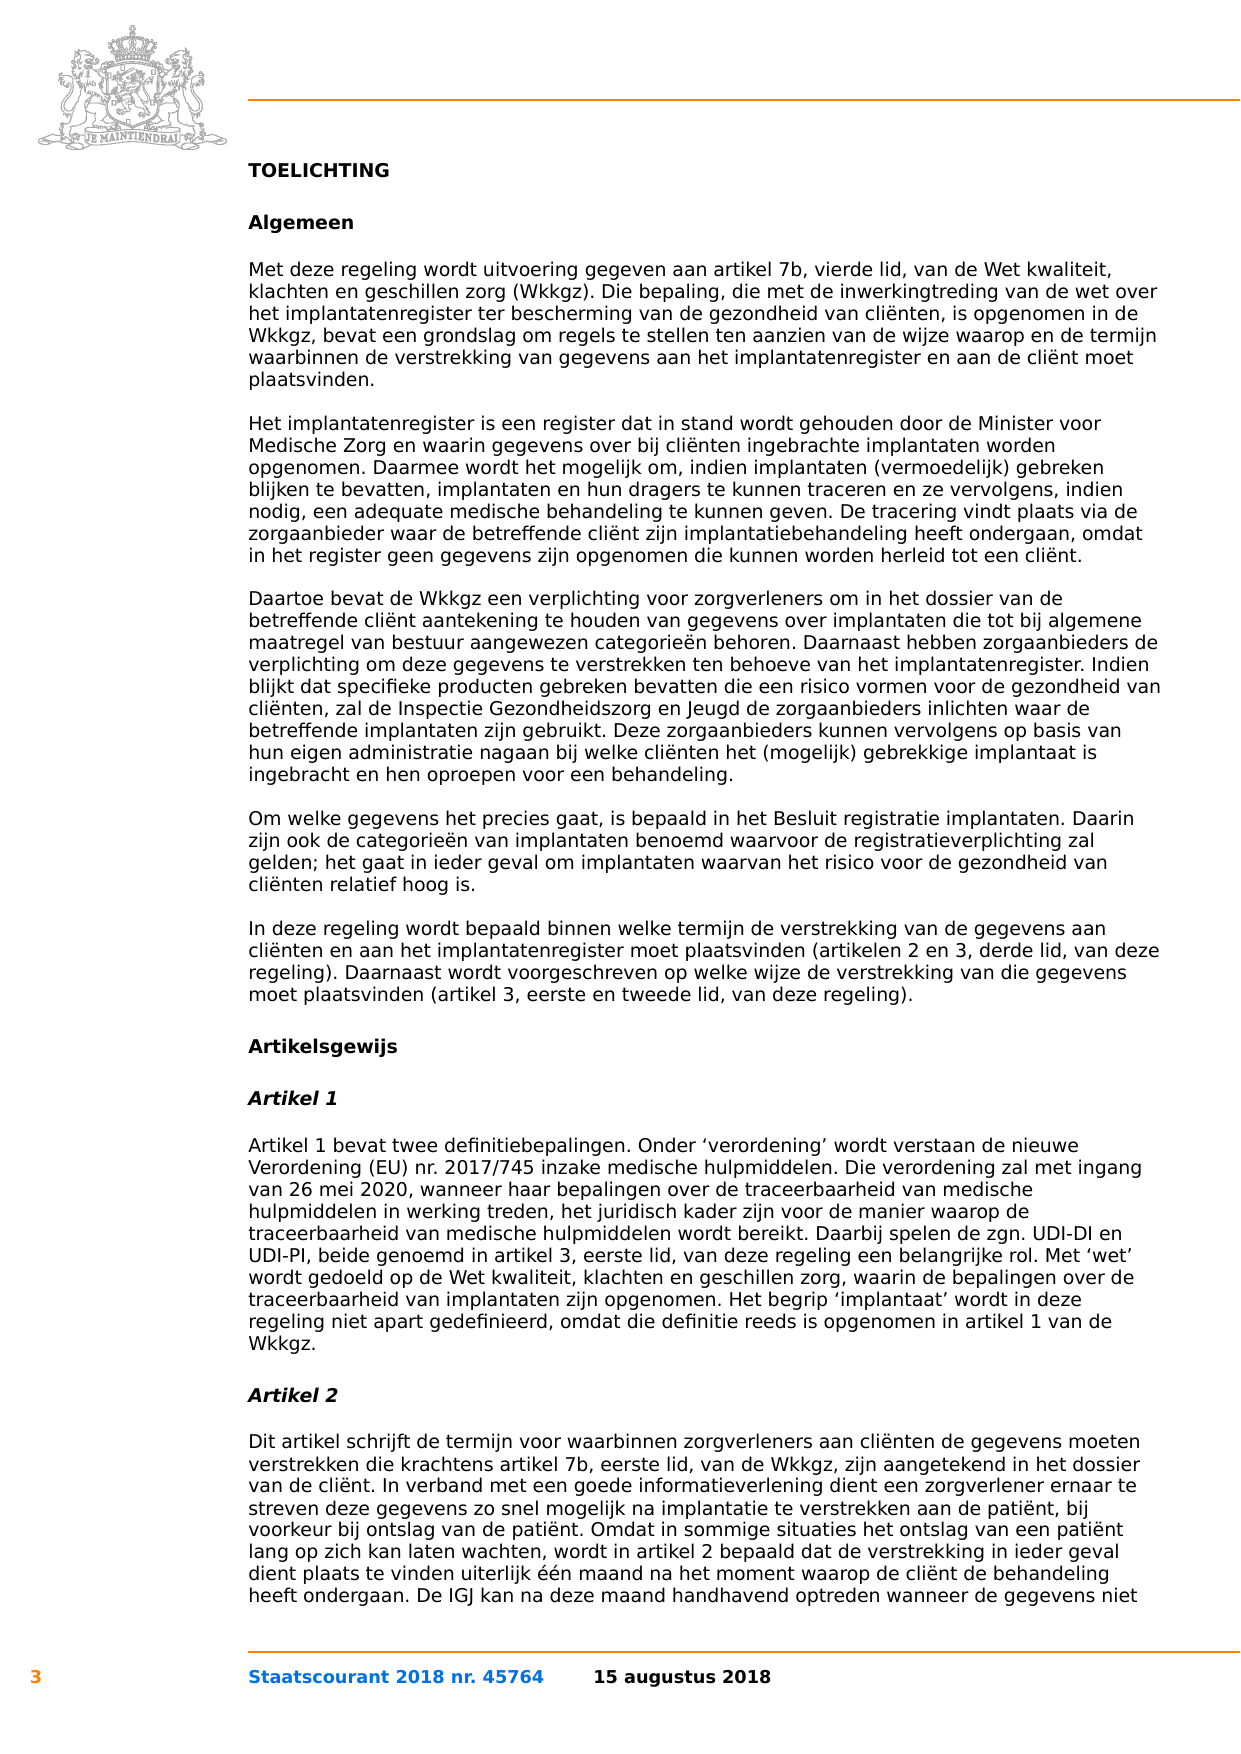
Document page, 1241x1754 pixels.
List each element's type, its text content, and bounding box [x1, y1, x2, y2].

text Dit artikel schrijft de termijn voor waarbinnen zorgverleners aan cliënten de gegevens moeten verstrekken die krachtens artikel 7b, eerste lid, van de Wkkgz, zijn aangetekend in het dossier van de cliënt. In verband met een goede informatieverlening dient een zorgverlener ernaar te streven deze gegevens zo snel mogelijk na implantatie te verstrekken aan de patiënt, bij voorkeur bij ontslag van de patiënt. Omdat in sommige situaties het ontslag van een patiënt lang op zich kan laten wachten, wordt in artikel 2 bepaald dat de verstrekking in ieder geval dient plaats te vinden uiterlijk één maand na het moment waarop de cliënt de behandeling heeft ondergaan. De IGJ kan na deze maand handhavend optreden wanneer de gegevens niet [248, 1431, 1163, 1607]
subtitle Artikelsgewijs [248, 1036, 1163, 1058]
text Daartoe bevat de Wkkgz een verplichting voor zorgverleners om in het dossier van de betreffende cliënt aantekening te houden van gegevens over implantaten die tot bij algemene maatregel van bestuur aangewezen categorieën behoren. Daarnaast hebben zorgaanbieders de verplichting om deze gegevens te verstrekken ten behoeve van het implantatenregister. Indien blijkt dat specifieke producten gebreken bevatten die een risico vormen voor de gezondheid van cliënten, zal de Inspectie Gezondheidszorg en Jeugd de zorgaanbieders inlichten waar de betreffende implantaten zijn gebruikt. Deze zorgaanbieders kunnen vervolgens op basis van hun eigen administratie nagaan bij welke cliënten het (mogelijk) gebrekkige implantaat is ingebracht en hen oproepen voor een behandeling. [248, 588, 1163, 786]
subtitle Artikel 2 [248, 1384, 1163, 1406]
text Om welke gegevens het precies gaat, is bepaald in het Besluit registratie implantaten. Daarin zijn ook de categorieën van implantaten benoemd waarvoor de registratieverplichting zal gelden; het gaat in ieder geval om implantaten waarvan het risico voor de gezondheid van cliënten relatief hoog is. [248, 808, 1163, 896]
text Artikel 1 bevat twee definitiebepalingen. Onder ‘verordening’ wordt verstaan de nieuwe Verordening (EU) nr. 2017/745 inzake medische hulpmiddelen. Die verordening zal met ingang van 26 mei 2020, wanneer haar bepalingen over de traceerbaarheid van medische hulpmiddelen in werking treden, het juridisch kader zijn voor de manier waarop de traceerbaarheid van medische hulpmiddelen wordt bereikt. Daarbij spelen de zgn. UDI-DI en UDI-PI, beide genoemd in artikel 3, eerste lid, van deze regeling een belangrijke rol. Met ‘wet’ wordt gedoeld op de Wet kwaliteit, klachten en geschillen zorg, waarin de bepalingen over de traceerbaarheid van implantaten zijn opgenomen. Het begrip ‘implantaat’ wordt in deze regeling niet apart gedefinieerd, omdat die definitie reeds is opgenomen in artikel 1 van de Wkkgz. [248, 1135, 1163, 1354]
text In deze regeling wordt bepaald binnen welke termijn de verstrekking van de gegevens aan cliënten en aan het implantatenregister moet plaatsvinden (artikelen 2 en 3, derde lid, van deze regeling). Daarnaast wordt voorgeschreven op welke wijze de verstrekking van die gegevens moet plaatsvinden (artikel 3, eerste en tweede lid, van deze regeling). [248, 918, 1163, 1006]
subtitle TOELICHTING [248, 160, 1163, 182]
subtitle Artikel 1 [248, 1088, 1163, 1110]
text Het implantatenregister is een register dat in stand wordt gehouden door de Minister voor Medische Zorg en waarin gegevens over bij cliënten ingebrachte implantaten worden opgenomen. Daarmee wordt het mogelijk om, indien implantaten (vermoedelijk) gebreken blijken te bevatten, implantaten en hun dragers te kunnen traceren en ze vervolgens, indien nodig, een adequate medische behandeling te kunnen geven. De tracering vindt plaats via de zorgaanbieder waar de betreffende cliënt zijn implantatiebehandeling heeft ondergaan, omdat in het register geen gegevens zijn opgenomen die kunnen worden herleid tot een cliënt. [248, 413, 1163, 566]
text Met deze regeling wordt uitvoering gegeven aan artikel 7b, vierde lid, van de Wet kwaliteit, klachten en geschillen zorg (Wkkgz). Die bepaling, die met de inwerkingtreding van de wet over het implantatenregister ter bescherming van de gezondheid van cliënten, is opgenomen in de Wkkgz, bevat een grondslag om regels te stellen ten aanzien van de wijze waarop en de termijn waarbinnen de verstrekking van gegevens aan het implantatenregister en aan de cliënt moet plaatsvinden. [248, 259, 1163, 391]
picture [38, 25, 227, 150]
subtitle Algemeen [248, 212, 1163, 234]
